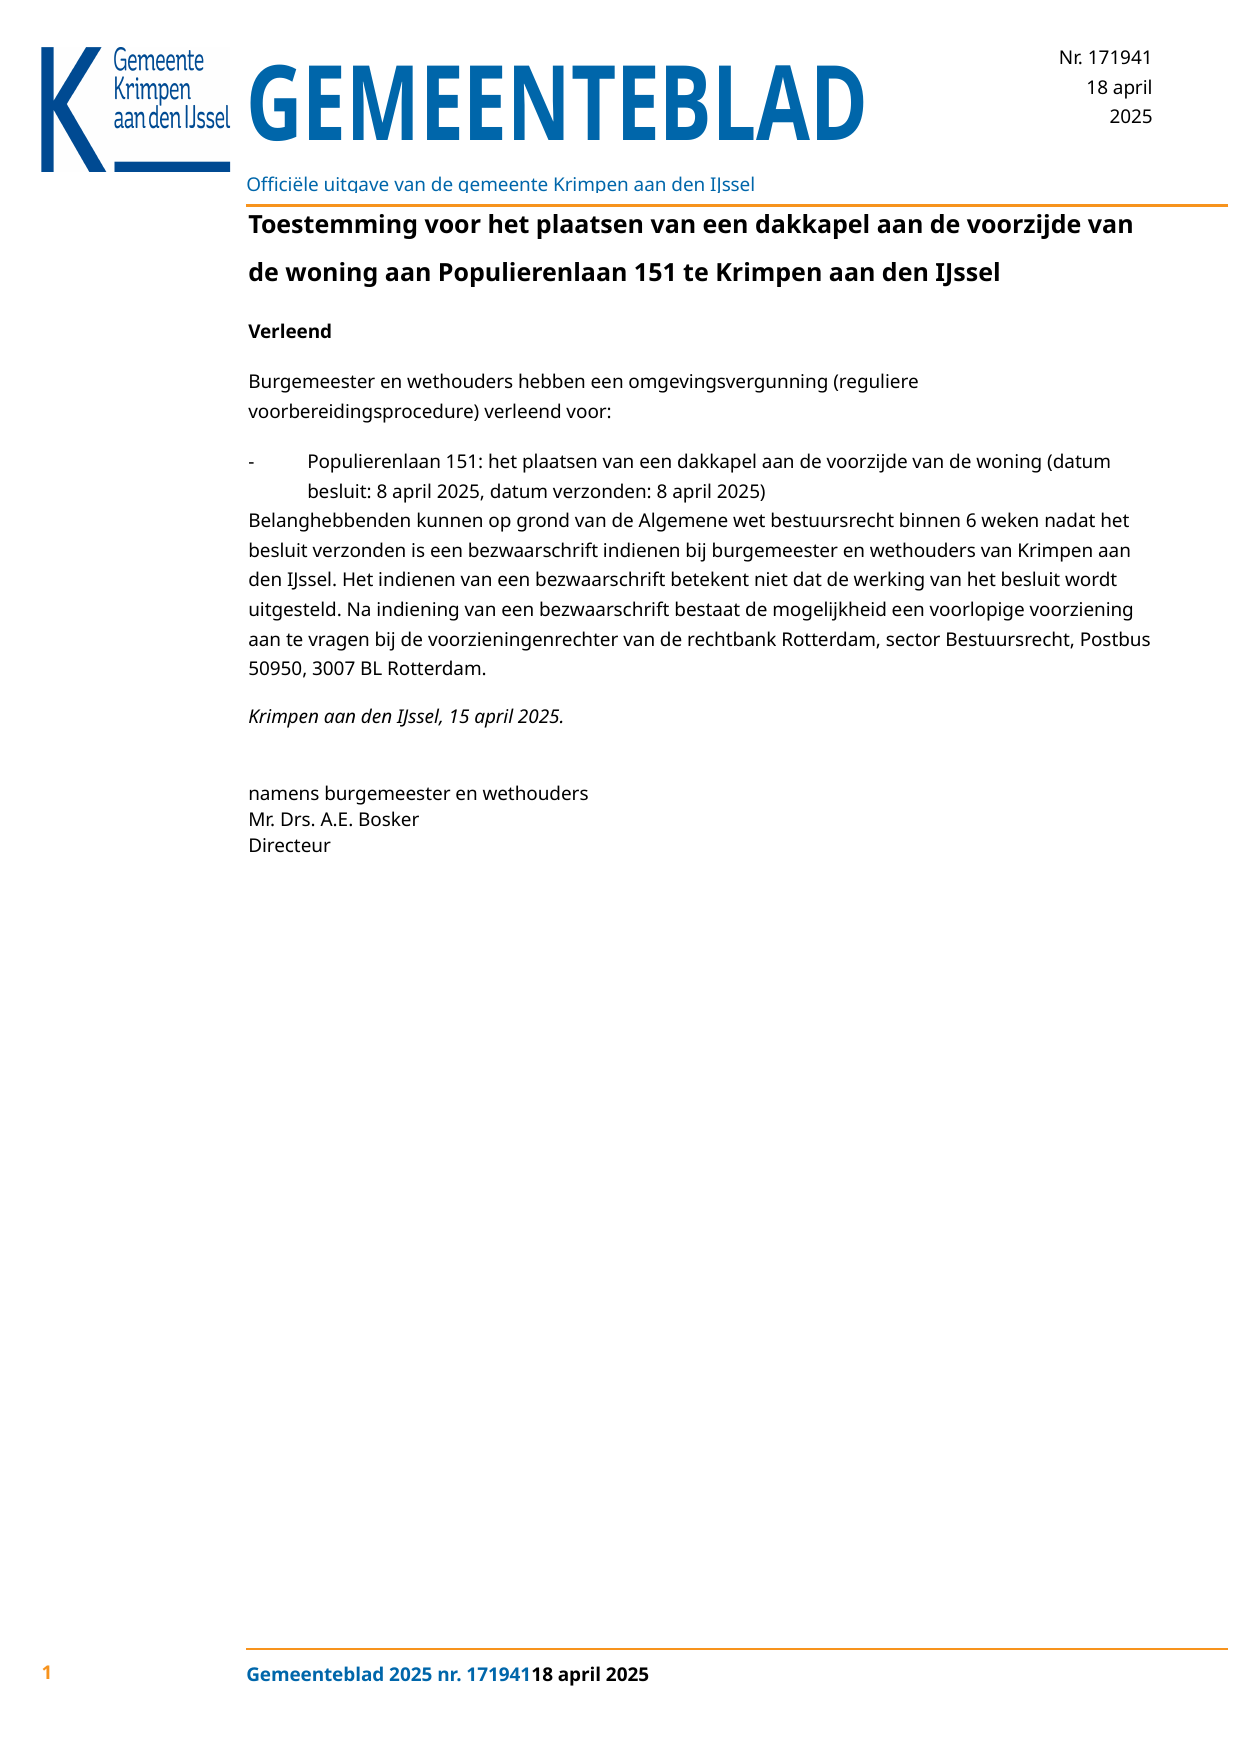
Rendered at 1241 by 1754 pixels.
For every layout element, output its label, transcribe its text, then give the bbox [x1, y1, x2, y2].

text Directeur [248, 832, 1152, 858]
text Burgemeester en wethouders hebben een omgevingsvergunning (reguliere voorbereidingsprocedure) verleend voor: [248, 368, 1152, 424]
text Toestemming voor het plaatsen van een dakkapel aan de voorzijde van de woning aan Populierenlaan 151 te Krimpen aan den IJssel [248, 207, 1152, 288]
picture [41, 47, 231, 172]
text Verleend [248, 318, 1152, 344]
text Mr. Drs. A.E. Bosker [248, 806, 1152, 832]
text namens burgemeester en wethouders [248, 780, 1152, 806]
text Belanghebbenden kunnen op grond van de Algemene wet bestuursrecht binnen 6 weken nadat het besluit verzonden is een bezwaarschrift indienen bij burgemeester en wethouders van Krimpen aan den IJssel. Het indienen van een bezwaarschrift betekent niet dat de werking van het besluit wordt uitgesteld. Na indiening van een bezwaarschrift bestaat de mogelijkheid een voorlopige voorziening aan te vragen bij de voorzieningenrechter van de rechtbank Rotterdam, sector Bestuursrecht, Postbus 50950, 3007 BL Rotterdam. [248, 507, 1152, 681]
text Krimpen aan den IJssel, 15 april 2025. [248, 703, 1152, 729]
list Populierenlaan 151: het plaatsen van een dakkapel aan de voorzijde van de woning (datum besluit: 8 april 2025, datum verzonden: 8 april 2025) [248, 448, 1152, 504]
